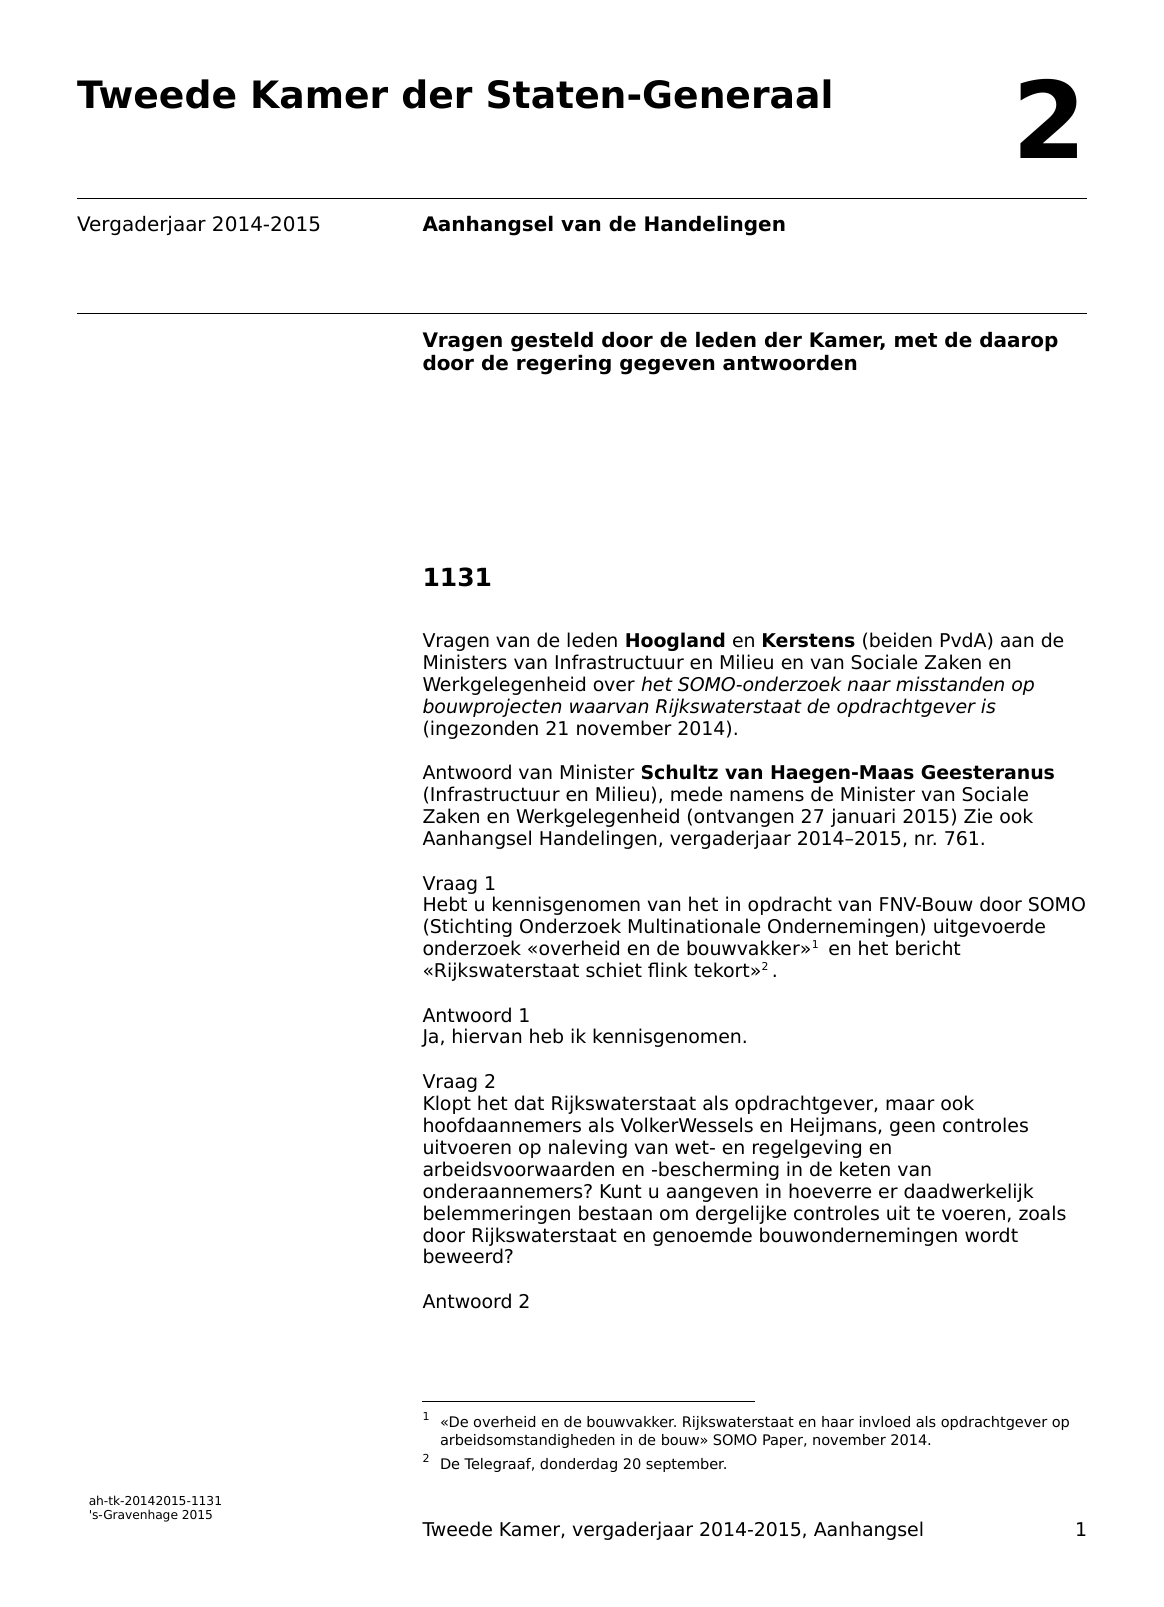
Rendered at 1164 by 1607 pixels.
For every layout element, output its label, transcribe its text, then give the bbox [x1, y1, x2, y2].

text Vragen van de leden Hoogland en Kerstens (beiden PvdA) aan de Ministers van Infrastructuur en Milieu en van Sociale Zaken en Werkgelegenheid over het SOMO-onderzoek naar misstanden op bouwprojecten waarvan Rijkswaterstaat de opdrachtgever is (ingezonden 21 november 2014). [422, 630, 1087, 740]
text 1131 [422, 563, 1087, 592]
text Klopt het dat Rijkswaterstaat als opdrachtgever, maar ook hoofdaannemers als VolkerWessels en Heijmans, geen controles uitvoeren op naleving van wet- en regelgeving en arbeidsvoorwaarden en -bescherming in de keten van onderaannemers? Kunt u aangeven in hoeverre er daadwerkelijk belemmeringen bestaan om dergelijke controles uit te voeren, zoals door Rijkswaterstaat en genoemde bouwondernemingen wordt beweerd? [422, 1093, 1087, 1268]
text ah-tk-20142015-1131 [88, 1494, 323, 1508]
text Ja, hiervan heb ik kennisgenomen. [422, 1026, 1087, 1048]
text Hebt u kennisgenomen van het in opdracht van FNV-Bouw door SOMO (Stichting Onderzoek Multinationale Ondernemingen) uitgevoerde onderzoek «overheid en de bouwvakker» en het bericht «Rijkswaterstaat schiet flink tekort». [422, 894, 1087, 982]
table_cell Vragen gesteld door de leden der Kamer, met de daarop door de regering gegeven antwoorden [422, 314, 1087, 375]
table_header 2 [886, 59, 1087, 198]
table_cell Vergaderjaar 2014-2015 [77, 199, 422, 313]
table_cell [77, 314, 422, 375]
text 's-Gravenhage 2015 [88, 1508, 323, 1522]
text Antwoord 2 [422, 1291, 1087, 1313]
table_cell Aanhangsel van de Handelingen [422, 199, 1087, 313]
text Vraag 1 [422, 872, 1087, 894]
table_header Tweede Kamer der Staten-Generaal [77, 59, 886, 198]
text Antwoord van Minister Schultz van Haegen-Maas Geesteranus (Infrastructuur en Milieu), mede namens de Minister van Sociale Zaken en Werkgelegenheid (ontvangen 27 januari 2015) Zie ook Aanhangsel Handelingen, vergaderjaar 2014–2015, nr. 761. [422, 762, 1087, 850]
text «De overheid en de bouwvakker. Rijkswaterstaat en haar invloed als opdrachtgever op arbeidsomstandigheden in de bouw» SOMO Paper, november 2014. [422, 1410, 1087, 1449]
text De Telegraaf, donderdag 20 september. [422, 1452, 1087, 1474]
text Vraag 2 [422, 1071, 1087, 1093]
text Antwoord 1 [422, 1004, 1087, 1026]
